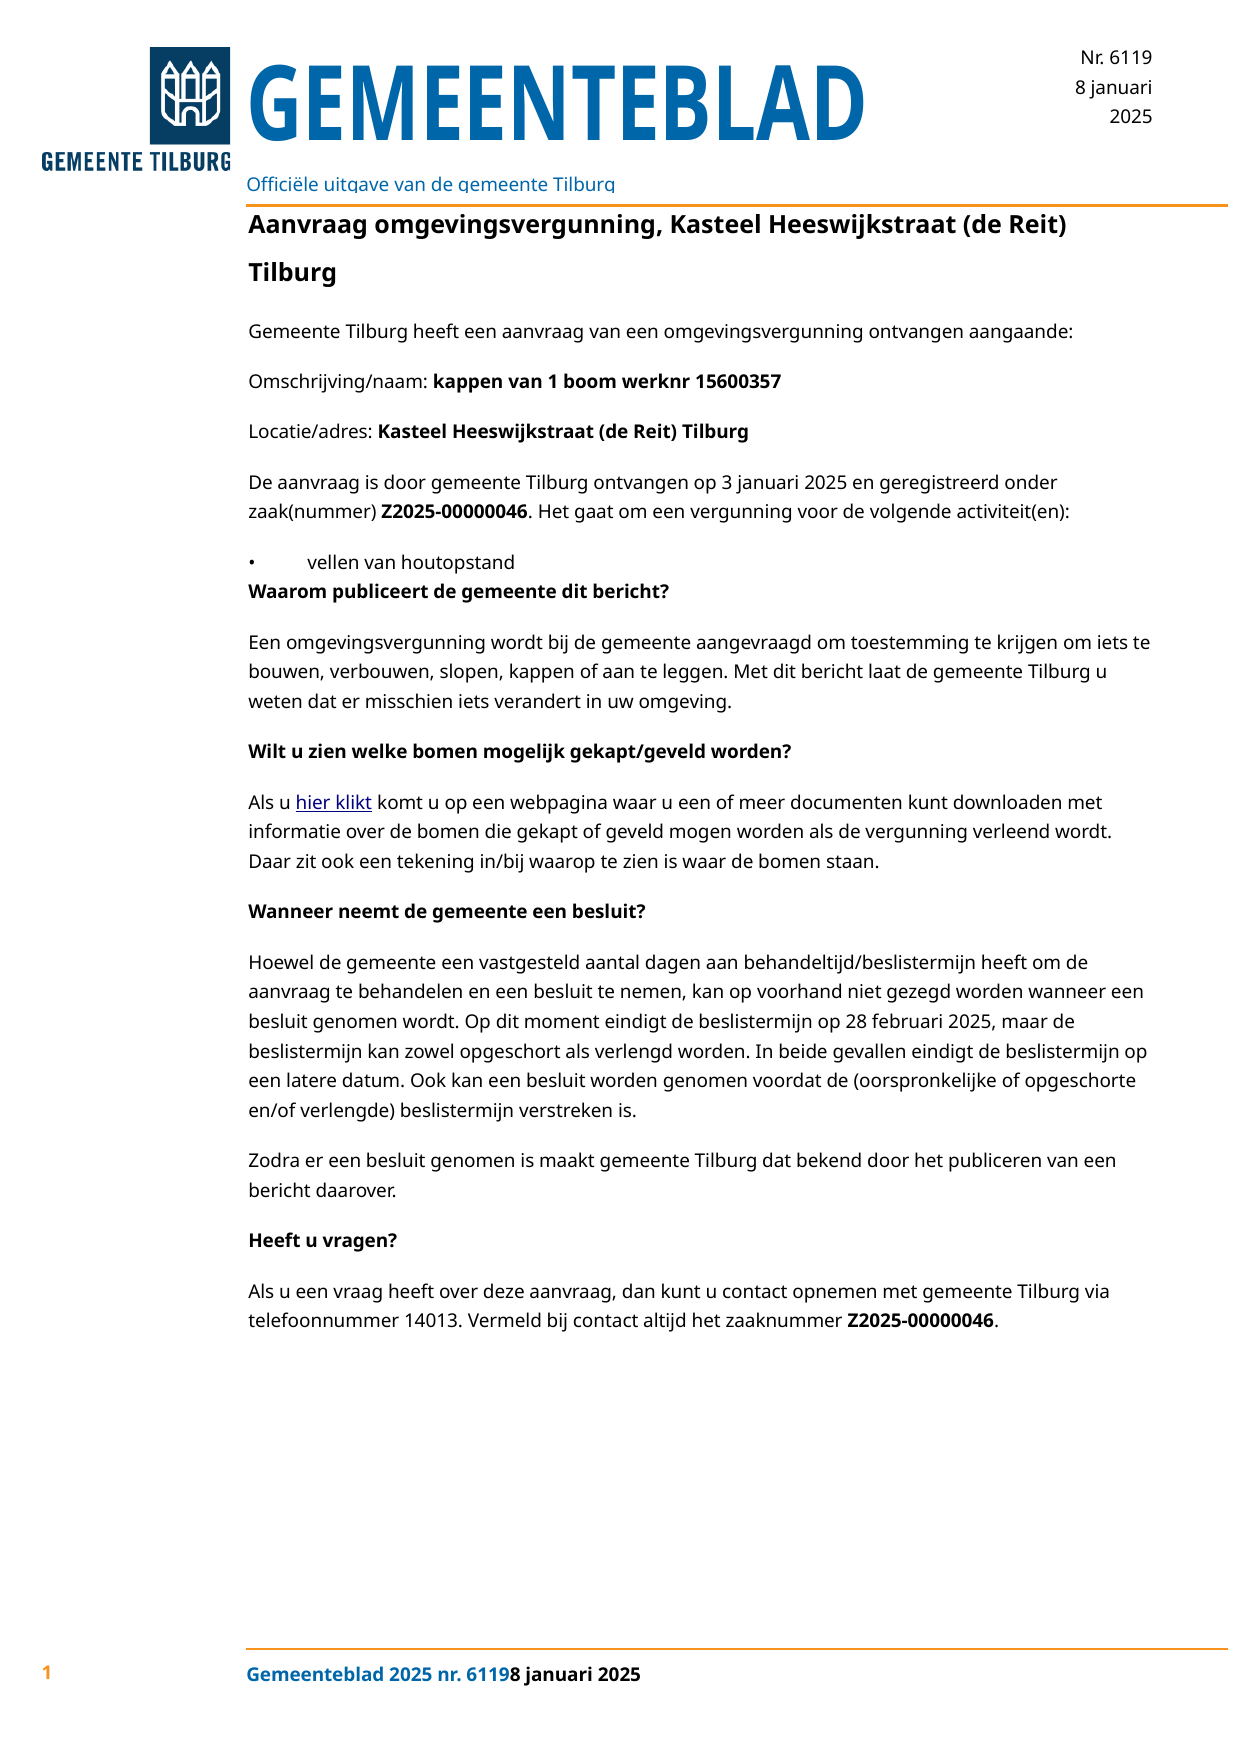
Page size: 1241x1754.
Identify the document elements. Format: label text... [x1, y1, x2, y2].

text Als u een vraag heeft over deze aanvraag, dan kunt u contact opnemen met gemeente Tilburg via telefoonnummer 14013. Vermeld bij contact altijd het zaaknummer Z2025-00000046. [248, 1278, 1152, 1333]
text Waarom publiceert de gemeente dit bericht? [248, 579, 1152, 604]
picture [41, 47, 231, 172]
text Locatie/adres: Kasteel Heeswijkstraat (de Reit) Tilburg [248, 419, 1152, 444]
list vellen van houtopstand [248, 549, 1152, 575]
text Zodra er een besluit genomen is maakt gemeente Tilburg dat bekend door het publiceren van een bericht daarover. [248, 1147, 1152, 1203]
text Als u hier klikt komt u op een webpagina waar u een of meer documenten kunt downloaden met informatie over de bomen die gekapt of geveld mogen worden als de vergunning verleend wordt. Daar zit ook een tekening in/bij waarop te zien is waar de bomen staan. [248, 789, 1152, 874]
text Wilt u zien welke bomen mogelijk gekapt/geveld worden? [248, 739, 1152, 764]
text Aanvraag omgevingsvergunning, Kasteel Heeswijkstraat (de Reit) Tilburg [248, 207, 1152, 288]
text Gemeente Tilburg heeft een aanvraag van een omgevingsvergunning ontvangen aangaande: [248, 318, 1152, 344]
text De aanvraag is door gemeente Tilburg ontvangen op 3 januari 2025 en geregistreerd onder zaak(nummer) Z2025-00000046. Het gaat om een vergunning voor de volgende activiteit(en): [248, 469, 1152, 524]
text Wanneer neemt de gemeente een besluit? [248, 899, 1152, 924]
text Hoewel de gemeente een vastgesteld aantal dagen aan behandeltijd/beslistermijn heeft om de aanvraag te behandelen en een besluit te nemen, kan op voorhand niet gezegd worden wanneer een besluit genomen wordt. Op dit moment eindigt de beslistermijn op 28 februari 2025, maar de beslistermijn kan zowel opgeschort als verlengd worden. In beide gevallen eindigt de beslistermijn op een latere datum. Ook kan een besluit worden genomen voordat de (oorspronkelijke of opgeschorte en/of verlengde) beslistermijn verstreken is. [248, 949, 1152, 1123]
text Een omgevingsvergunning wordt bij de gemeente aangevraagd om toestemming te krijgen om iets te bouwen, verbouwen, slopen, kappen of aan te leggen. Met dit bericht laat de gemeente Tilburg u weten dat er misschien iets verandert in uw omgeving. [248, 629, 1152, 714]
text Heeft u vragen? [248, 1227, 1152, 1253]
text Omschrijving/naam: kappen van 1 boom werknr 15600357 [248, 368, 1152, 394]
